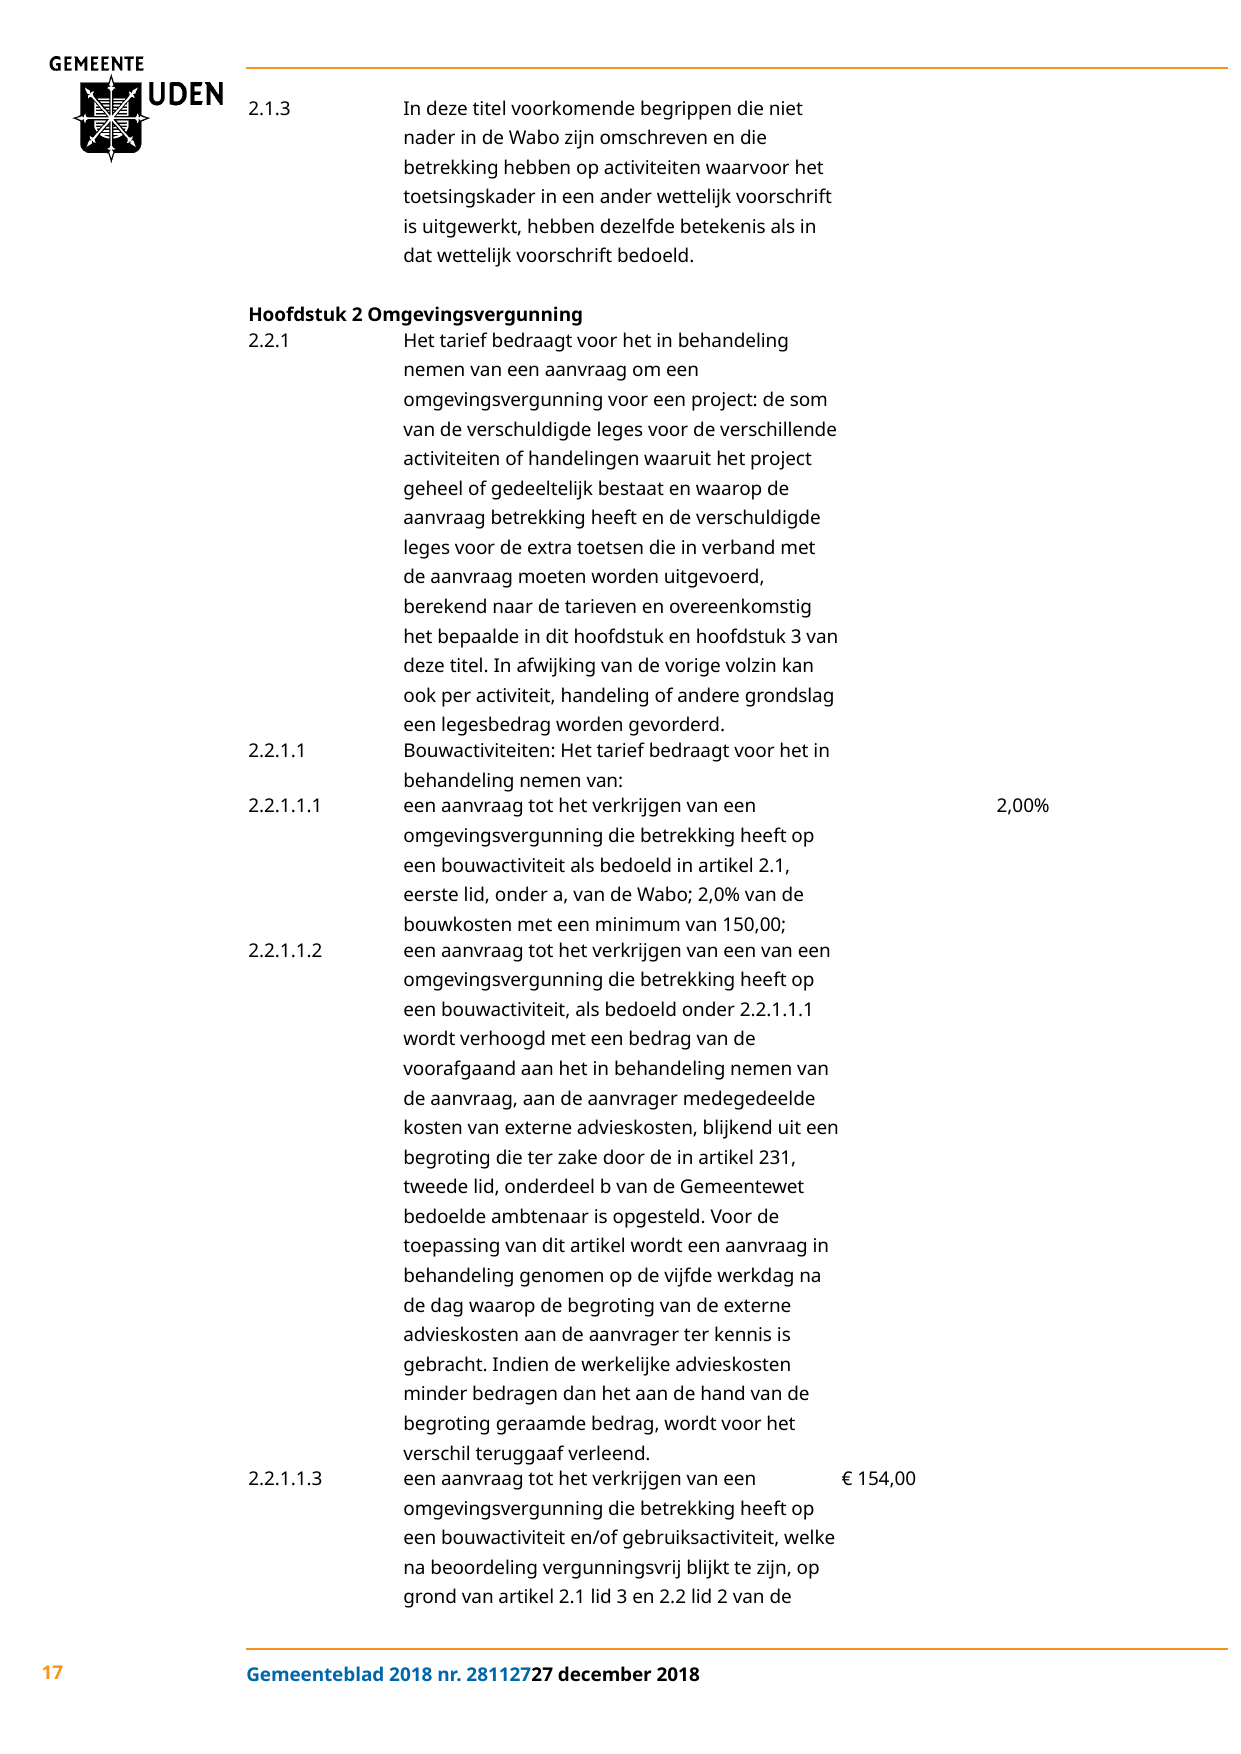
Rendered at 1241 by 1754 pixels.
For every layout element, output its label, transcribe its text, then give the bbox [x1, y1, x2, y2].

table_cell 2.2.1.1 [248, 738, 403, 793]
table_cell [996, 95, 1152, 268]
table_cell [996, 937, 1152, 1465]
picture [41, 47, 231, 172]
table_cell 2,00% [996, 793, 1152, 937]
table_cell [841, 793, 996, 937]
table_cell [841, 738, 996, 793]
table_cell een aanvraag tot het verkrijgen van een omgevingsvergunning die betrekking heeft op een bouwactiviteit en/of gebruiksactiviteit, welke na beoordeling vergunningsvrij blijkt te zijn, op grond van artikel 2.1 lid 3 en 2.2 lid 2 van de [403, 1465, 841, 1609]
table_cell [996, 738, 1152, 793]
table_cell In deze titel voorkomende begrippen die niet nader in de Wabo zijn omschreven en die betrekking hebben op activiteiten waarvoor het toetsingskader in een ander wettelijk voorschrift is uitgewerkt, hebben dezelfde betekenis als in dat wettelijk voorschrift bedoeld. [403, 95, 841, 268]
table_cell een aanvraag tot het verkrijgen van een van een omgevingsvergunning die betrekking heeft op een bouwactiviteit, als bedoeld onder 2.2.1.1.1 wordt verhoogd met een bedrag van de voorafgaand aan het in behandeling nemen van de aanvraag, aan de aanvrager medegedeelde kosten van externe advieskosten, blijkend uit een begroting die ter zake door de in artikel 231, tweede lid, onderdeel b van de Gemeentewet bedoelde ambtenaar is opgesteld. Voor de toepassing van dit artikel wordt een aanvraag in behandeling genomen op de vijfde werkdag na de dag waarop de begroting van de externe advieskosten aan de aanvrager ter kennis is gebracht. Indien de werkelijke advieskosten minder bedragen dan het aan de hand van de begroting geraamde bedrag, wordt voor het verschil teruggaaf verleend. [403, 937, 841, 1465]
table_cell 2.1.3 [248, 95, 403, 268]
table_cell 2.2.1.1.3 [248, 1465, 403, 1609]
table_cell Bouwactiviteiten: Het tarief bedraagt voor het in behandeling nemen van: [403, 738, 841, 793]
table_header Hoofdstuk 2 Omgevingsvergunning [248, 301, 1152, 327]
table_cell [841, 95, 996, 268]
table_cell 2.2.1.1.2 [248, 937, 403, 1465]
table_cell € 154,00 [841, 1465, 996, 1609]
table_cell 2.2.1.1.1 [248, 793, 403, 937]
table_cell Het tarief bedraagt voor het in behandeling nemen van een aanvraag om een omgevingsvergunning voor een project: de som van de verschuldigde leges voor de verschillende activiteiten of handelingen waaruit het project geheel of gedeeltelijk bestaat en waarop de aanvraag betrekking heeft en de verschuldigde leges voor de extra toetsen die in verband met de aanvraag moeten worden uitgevoerd, berekend naar de tarieven en overeenkomstig het bepaalde in dit hoofdstuk en hoofdstuk 3 van deze titel. In afwijking van de vorige volzin kan ook per activiteit, handeling of andere grondslag een legesbedrag worden gevorderd. [403, 327, 841, 737]
table_cell [996, 327, 1152, 737]
table_cell [996, 1465, 1152, 1609]
table_cell een aanvraag tot het verkrijgen van een omgevingsvergunning die betrekking heeft op een bouwactiviteit als bedoeld in artikel 2.1, eerste lid, onder a, van de Wabo; 2,0% van de bouwkosten met een minimum van 150,00; [403, 793, 841, 937]
table_cell 2.2.1 [248, 327, 403, 737]
table_cell [841, 937, 996, 1465]
table_cell [841, 327, 996, 737]
